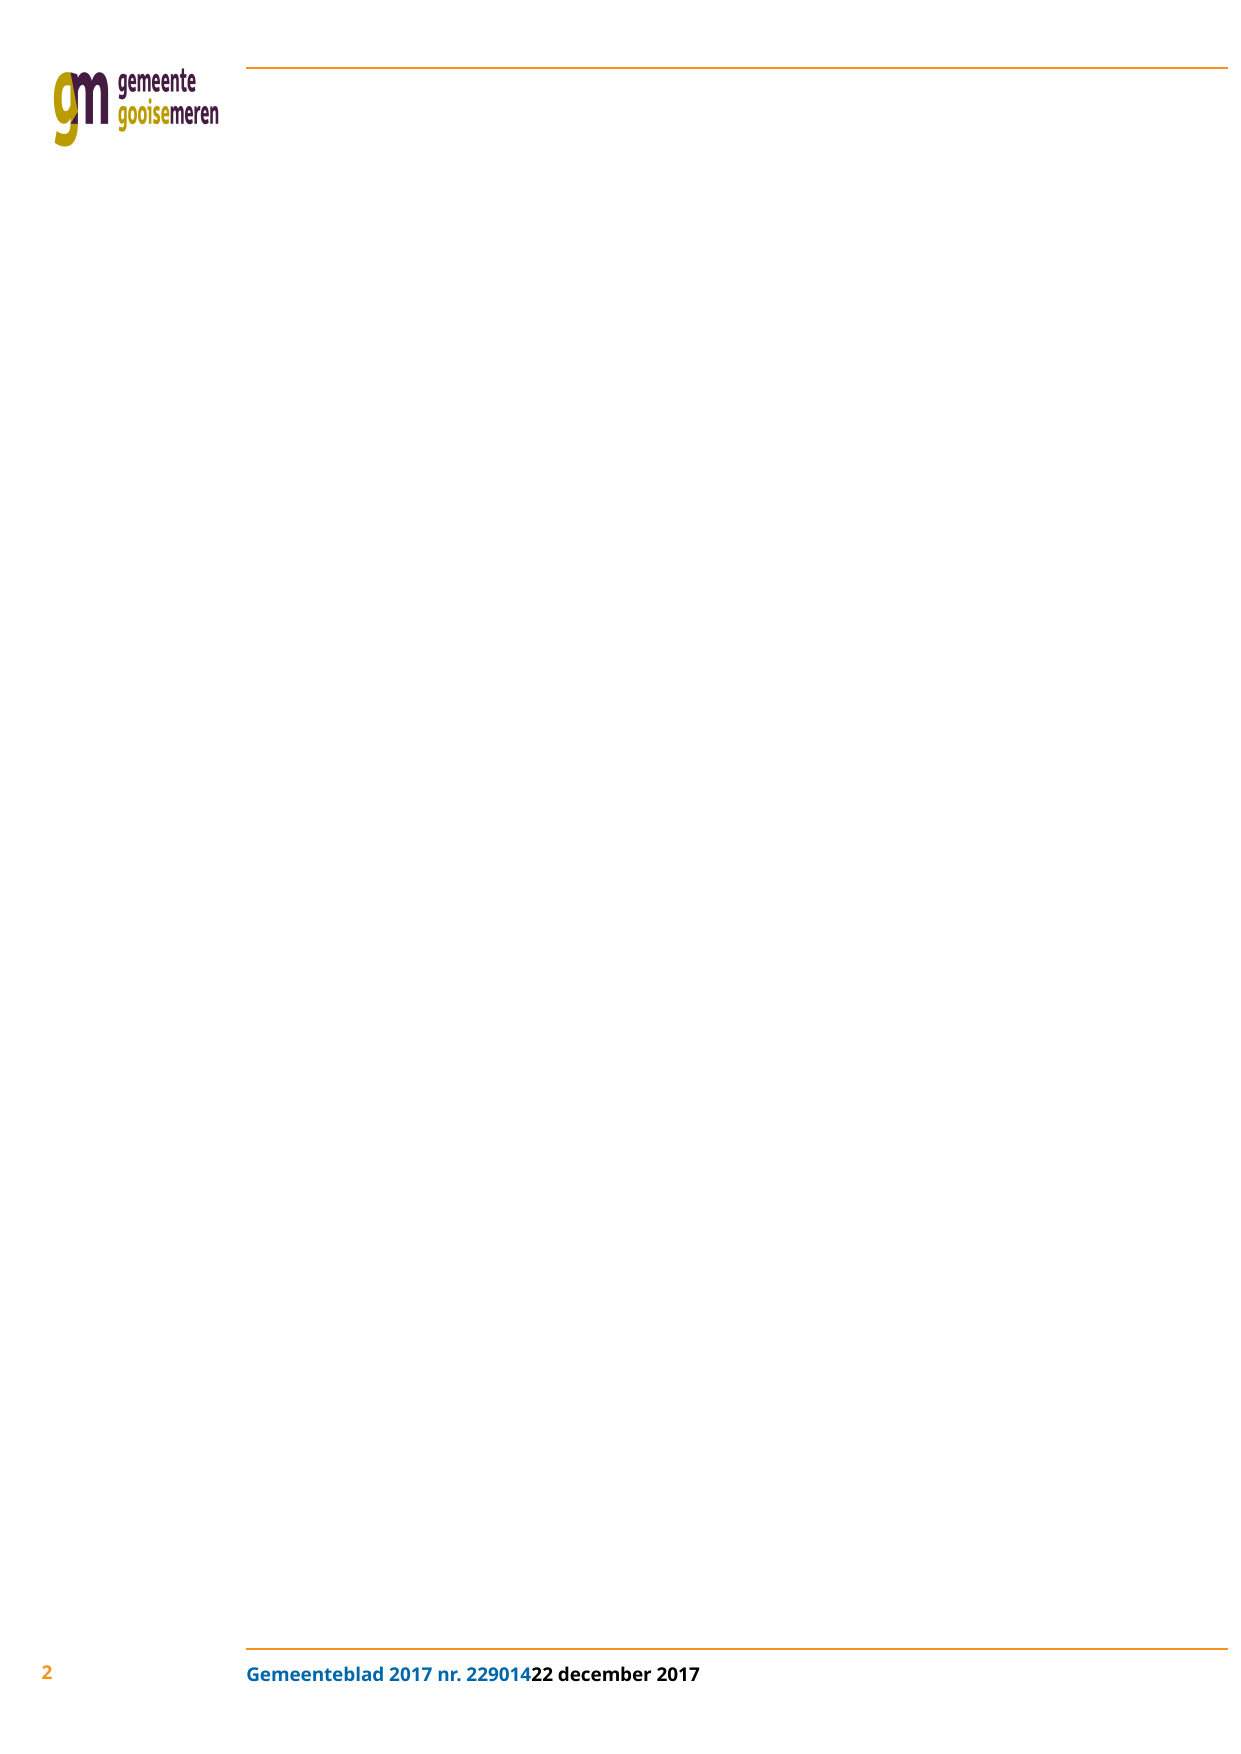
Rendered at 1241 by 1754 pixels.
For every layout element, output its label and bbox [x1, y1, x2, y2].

picture [41, 47, 231, 172]
